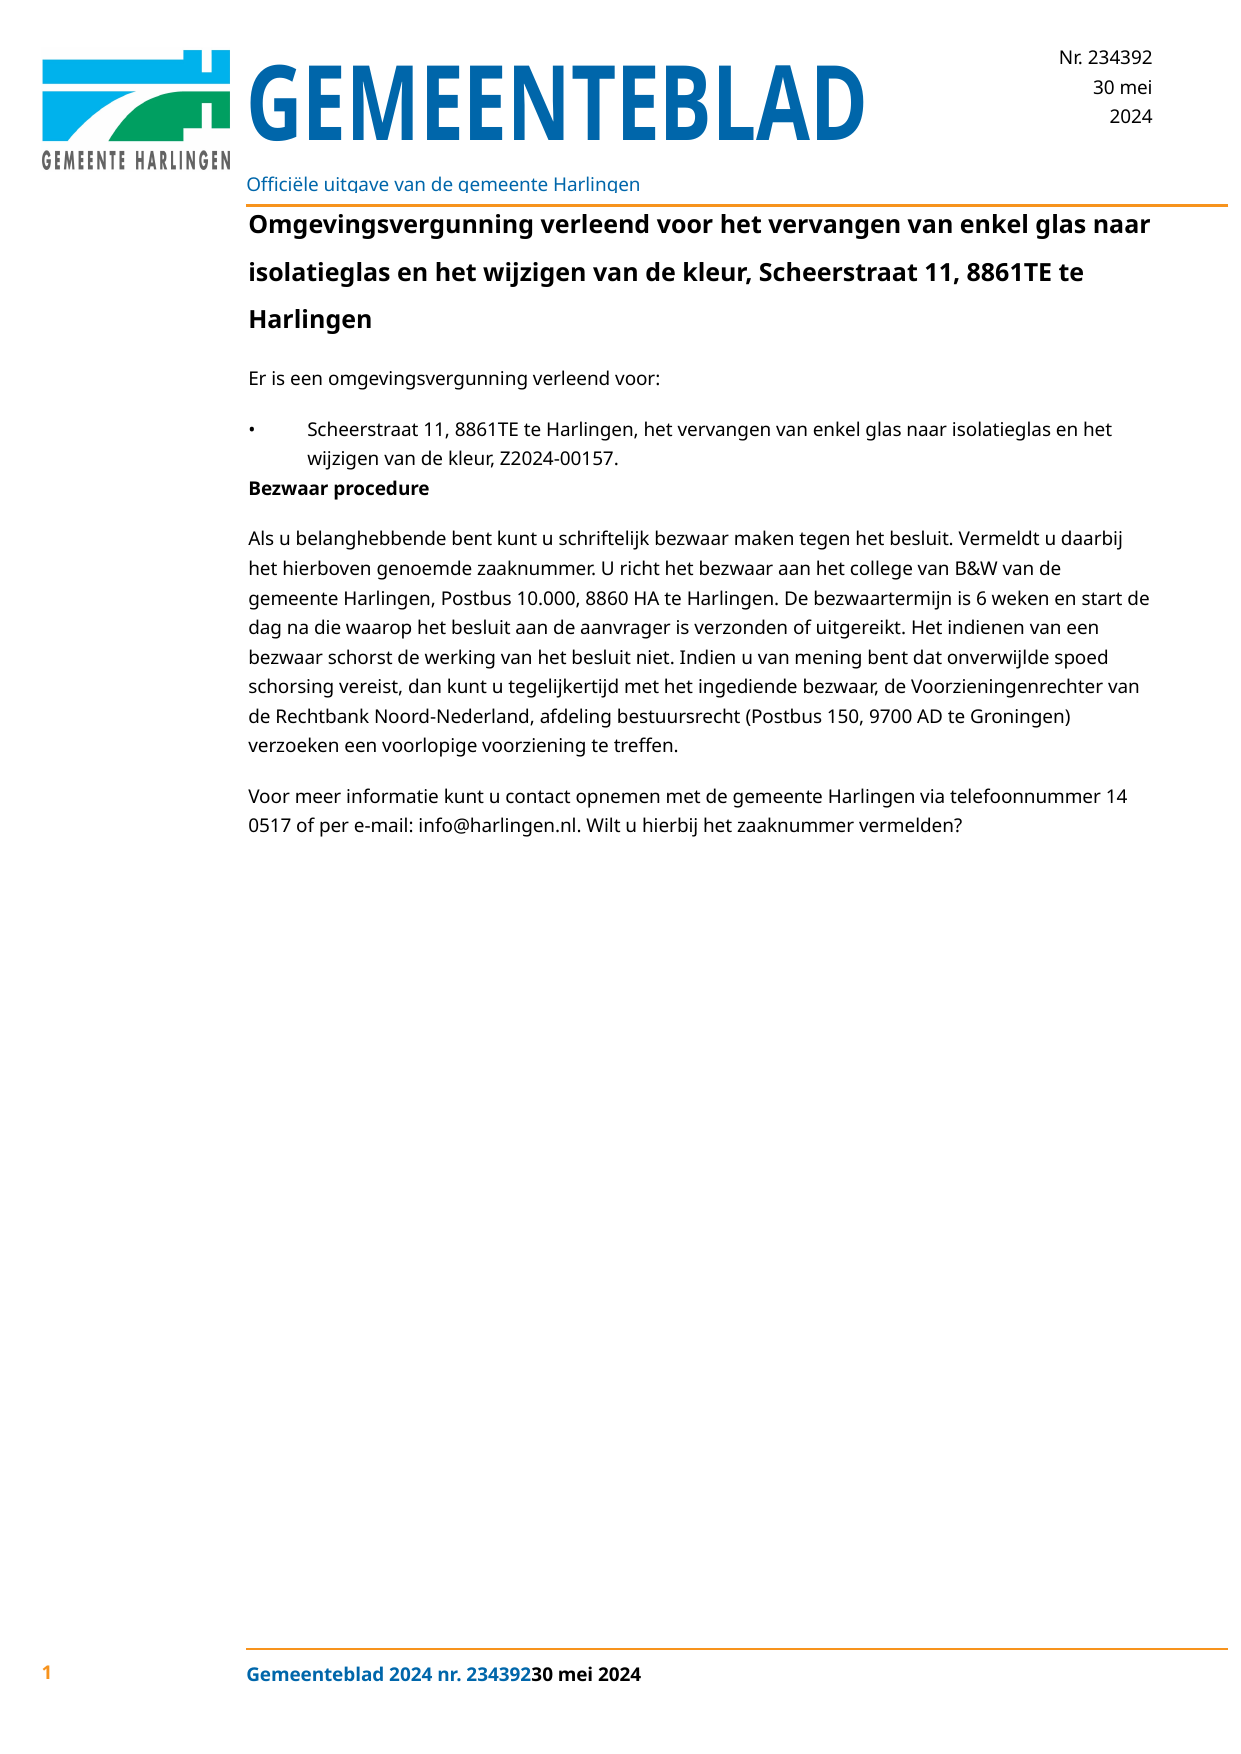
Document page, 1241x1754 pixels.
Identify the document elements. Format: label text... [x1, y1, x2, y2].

text Er is een omgevingsvergunning verleend voor: [248, 366, 1152, 391]
text Als u belanghebbende bent kunt u schriftelijk bezwaar maken tegen het besluit. Vermeldt u daarbij het hierboven genoemde zaaknummer. U richt het bezwaar aan het college van B&W van de gemeente Harlingen, Postbus 10.000, 8860 HA te Harlingen. De bezwaartermijn is 6 weken en start de dag na die waarop het besluit aan de aanvrager is verzonden of uitgereikt. Het indienen van een bezwaar schorst de werking van het besluit niet. Indien u van mening bent dat onverwijlde spoed schorsing vereist, dan kunt u tegelijkertijd met het ingediende bezwaar, de Voorzieningenrechter van de Rechtbank Noord-Nederland, afdeling bestuursrecht (Postbus 150, 9700 AD te Groningen) verzoeken een voorlopige voorziening te treffen. [248, 526, 1152, 758]
text Voor meer informatie kunt u contact opnemen met de gemeente Harlingen via telefoonnummer 14 0517 of per e-mail: info@harlingen.nl. Wilt u hierbij het zaaknummer vermelden? [248, 783, 1152, 838]
list Scheerstraat 11, 8861TE te Harlingen, het vervangen van enkel glas naar isolatieglas en het wijzigen van de kleur, Z2024-00157. [248, 416, 1152, 471]
text Bezwaar procedure [248, 475, 1152, 501]
text Omgevingsvergunning verleend voor het vervangen van enkel glas naar isolatieglas en het wijzigen van de kleur, Scheerstraat 11, 8861TE te Harlingen [248, 207, 1152, 336]
picture [41, 47, 231, 172]
